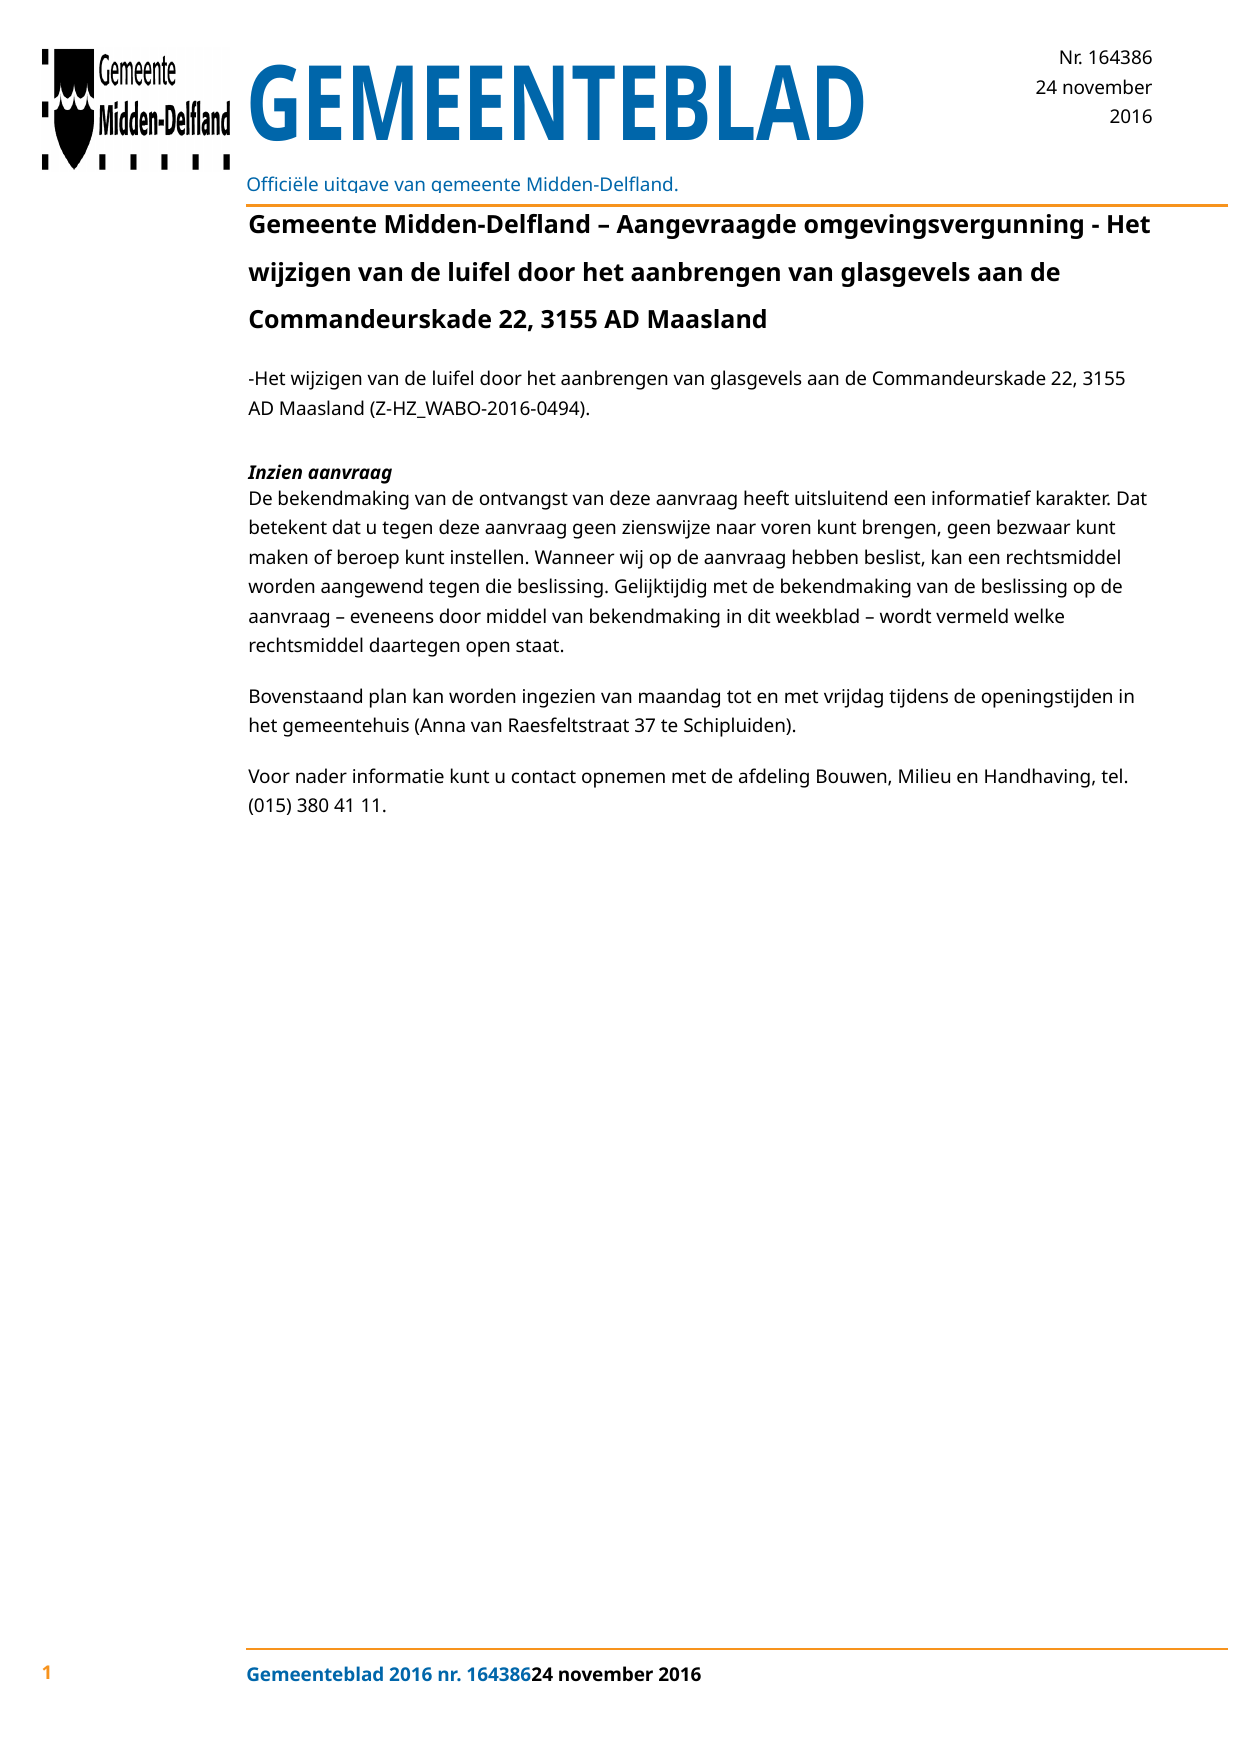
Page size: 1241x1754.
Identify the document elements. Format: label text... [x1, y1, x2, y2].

text Bovenstaand plan kan worden ingezien van maandag tot en met vrijdag tijdens de openingstijden in het gemeentehuis (Anna van Raesfeltstraat 37 te Schipluiden). [248, 683, 1152, 738]
text De bekendmaking van de ontvangst van deze aanvraag heeft uitsluitend een informatief karakter. Dat betekent dat u tegen deze aanvraag geen zienswijze naar voren kunt brengen, geen bezwaar kunt maken of beroep kunt instellen. Wanneer wij op de aanvraag hebben beslist, kan een rechtsmiddel worden aangewend tegen die beslissing. Gelijktijdig met de bekendmaking van de beslissing op de aanvraag – eveneens door middel van bekendmaking in dit weekblad – wordt vermeld welke rechtsmiddel daartegen open staat. [248, 485, 1152, 658]
picture [41, 47, 231, 172]
text -Het wijzigen van de luifel door het aanbrengen van glasgevels aan de Commandeurskade 22, 3155 AD Maasland (Z-HZ_WABO-2016-0494). [248, 366, 1152, 421]
text Voor nader informatie kunt u contact opnemen met de afdeling Bouwen, Milieu en Handhaving, tel. (015) 380 41 11. [248, 763, 1152, 818]
text Gemeente Midden-Delfland – Aangevraagde omgevingsvergunning - Het wijzigen van de luifel door het aanbrengen van glasgevels aan de Commandeurskade 22, 3155 AD Maasland [248, 207, 1152, 336]
text Inzien aanvraag [248, 459, 1152, 485]
